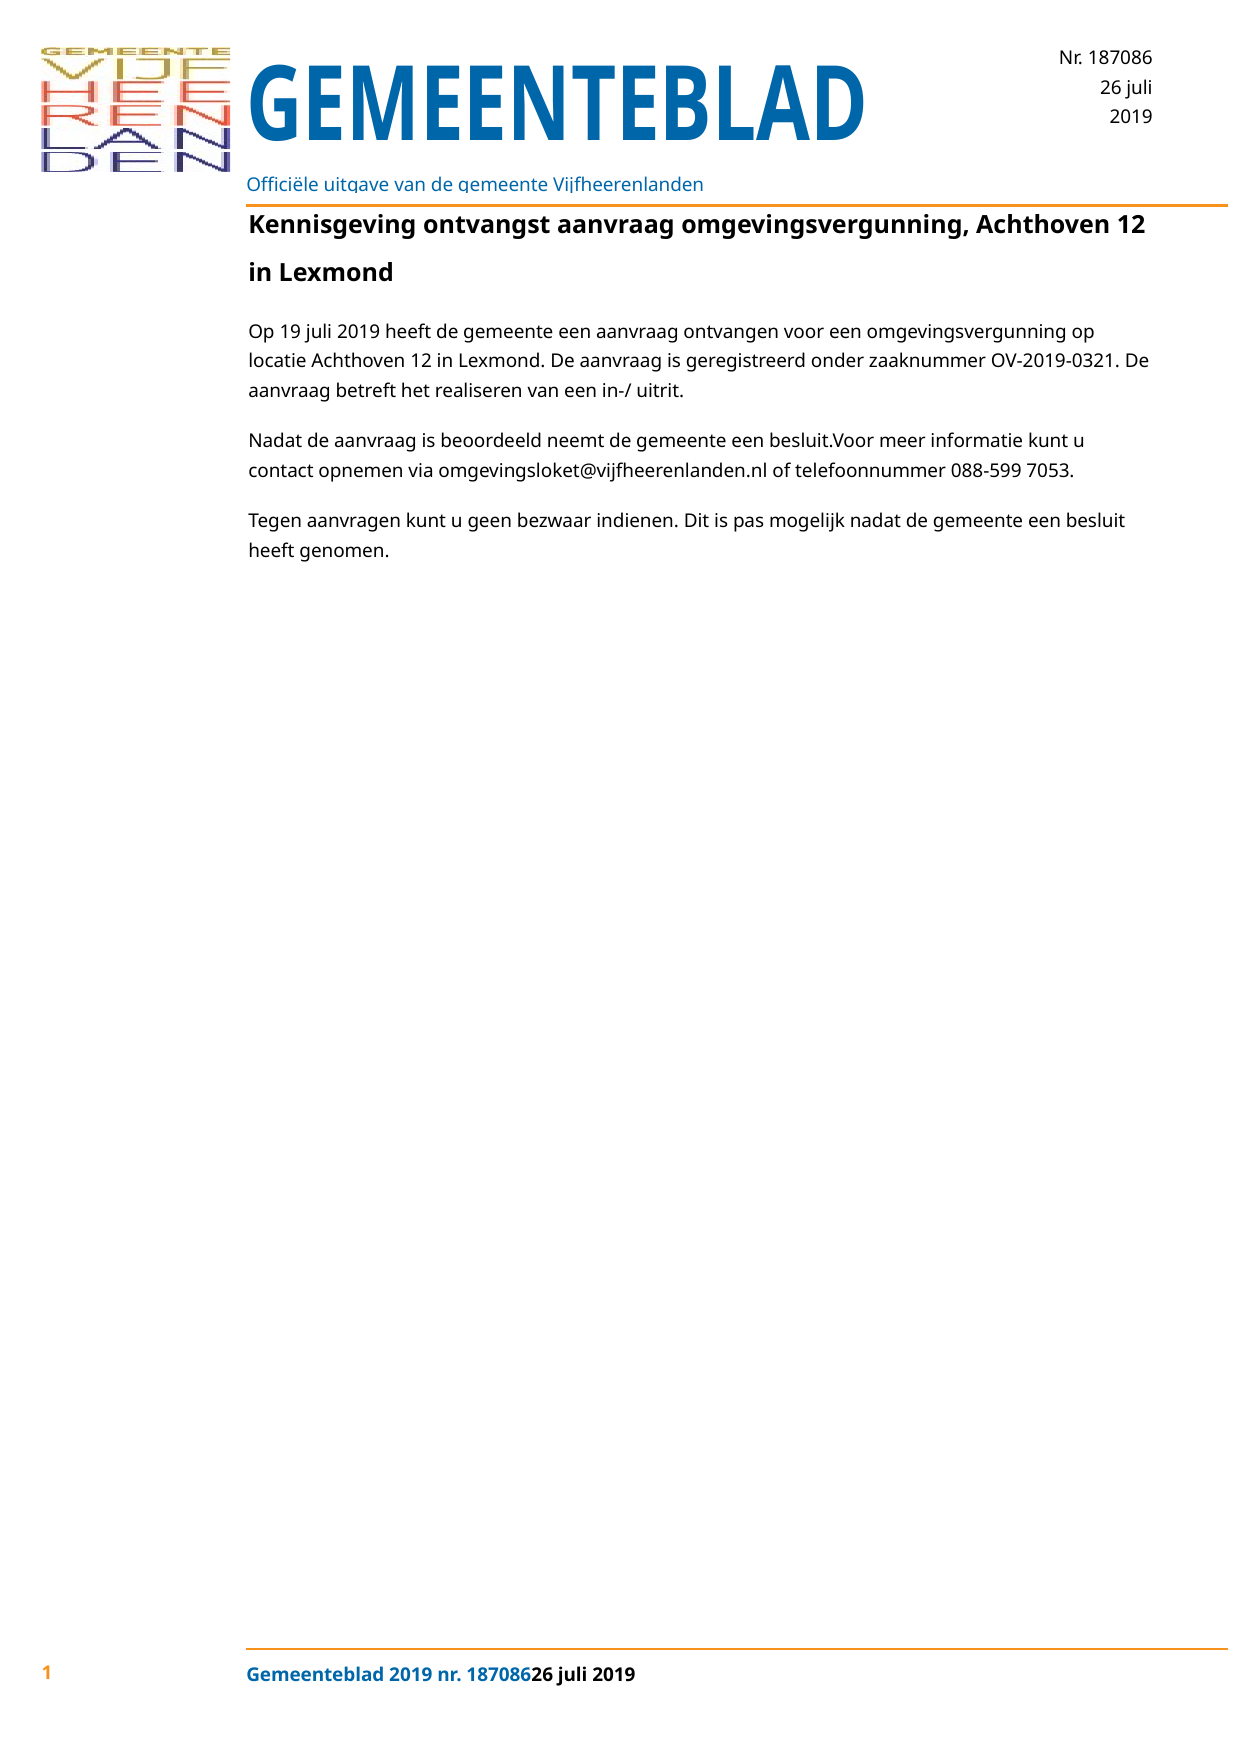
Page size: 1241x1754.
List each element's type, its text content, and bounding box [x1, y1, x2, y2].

text Nadat de aanvraag is beoordeeld neemt de gemeente een besluit.Voor meer informatie kunt u contact opnemen via omgevingsloket@vijfheerenlanden.nl of telefoonnummer 088-599 7053. [248, 427, 1152, 483]
text Op 19 juli 2019 heeft de gemeente een aanvraag ontvangen voor een omgevingsvergunning op locatie Achthoven 12 in Lexmond. De aanvraag is geregistreerd onder zaaknummer OV-2019-0321. De aanvraag betreft het realiseren van een in-/ uitrit. [248, 318, 1152, 403]
text Kennisgeving ontvangst aanvraag omgevingsvergunning, Achthoven 12 in Lexmond [248, 207, 1152, 288]
picture [41, 47, 231, 172]
text Tegen aanvragen kunt u geen bezwaar indienen. Dit is pas mogelijk nadat de gemeente een besluit heeft genomen. [248, 507, 1152, 563]
